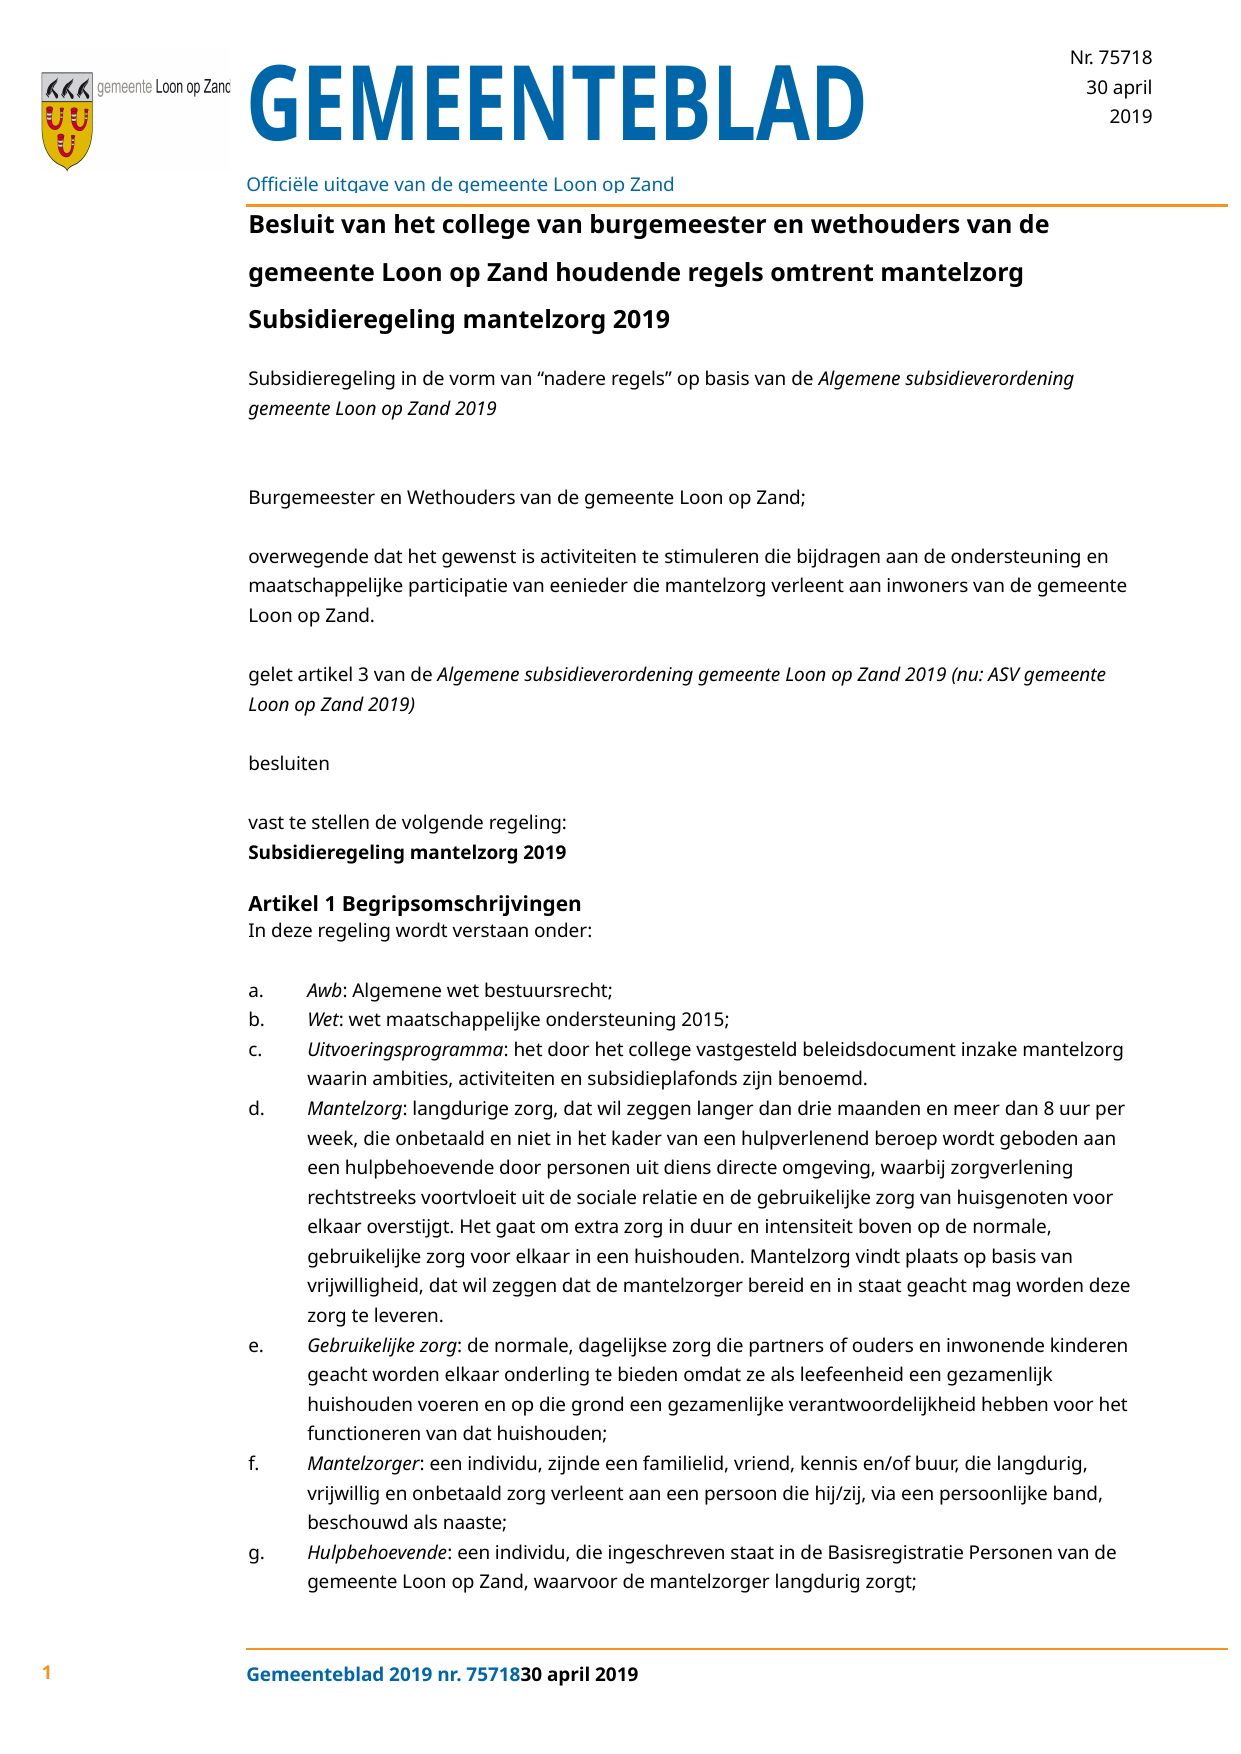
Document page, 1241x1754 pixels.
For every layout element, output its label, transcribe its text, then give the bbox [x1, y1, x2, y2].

list Wet: wet maatschappelijke ondersteuning 2015; [248, 1006, 1152, 1032]
list Hulpbehoevende: een individu, die ingeschreven staat in de Basisregistratie Personen van de gemeente Loon op Zand, waarvoor de mantelzorger langdurig zorgt; [248, 1539, 1152, 1594]
list Mantelzorg: langdurige zorg, dat wil zeggen langer dan drie maanden en meer dan 8 uur per week, die onbetaald en niet in het kader van een hulpverlenend beroep wordt geboden aan een hulpbehoevende door personen uit diens directe omgeving, waarbij zorgverlening rechtstreeks voortvloeit uit de sociale relatie en de gebruikelijke zorg van huisgenoten voor elkaar overstijgt. Het gaat om extra zorg in duur en intensiteit boven op de normale, gebruikelijke zorg voor elkaar in een huishouden. Mantelzorg vindt plaats op basis van vrijwilligheid, dat wil zeggen dat de mantelzorger bereid en in staat geacht mag worden deze zorg te leveren. [248, 1095, 1152, 1328]
text Burgemeester en Wethouders van de gemeente Loon op Zand; [248, 484, 1152, 509]
list Gebruikelijke zorg: de normale, dagelijkse zorg die partners of ouders en inwonende kinderen geacht worden elkaar onderling te bieden omdat ze als leefeenheid een gezamenlijk huishouden voeren en op die grond een gezamenlijke verantwoordelijkheid hebben voor het functioneren van dat huishouden; [248, 1332, 1152, 1446]
text Artikel 1 Begripsomschrijvingen [248, 889, 1152, 918]
text In deze regeling wordt verstaan onder: [248, 918, 1152, 943]
list Mantelzorger: een individu, zijnde een familielid, vriend, kennis en/of buur, die langdurig, vrijwillig en onbetaald zorg verleent aan een persoon die hij/zij, via een persoonlijke band, beschouwd als naaste; [248, 1450, 1152, 1535]
text besluiten [248, 750, 1152, 776]
text gelet artikel 3 van de Algemene subsidieverordening gemeente Loon op Zand 2019 (nu: ASV gemeente Loon op Zand 2019) [248, 661, 1152, 717]
text overwegende dat het gewenst is activiteiten te stimuleren die bijdragen aan de ondersteuning en maatschappelijke participatie van eenieder die mantelzorg verleent aan inwoners van de gemeente Loon op Zand. [248, 543, 1152, 628]
list Awb: Algemene wet bestuursrecht; [248, 977, 1152, 1003]
list Uitvoeringsprogramma: het door het college vastgesteld beleidsdocument inzake mantelzorg waarin ambities, activiteiten en subsidieplafonds zijn benoemd. [248, 1036, 1152, 1091]
text Subsidieregeling mantelzorg 2019 [248, 839, 1152, 864]
text vast te stellen de volgende regeling: [248, 809, 1152, 835]
picture [41, 47, 231, 172]
text Subsidieregeling in de vorm van “nadere regels” op basis van de Algemene subsidieverordening gemeente Loon op Zand 2019 [248, 366, 1152, 421]
text Besluit van het college van burgemeester en wethouders van de gemeente Loon op Zand houdende regels omtrent mantelzorg Subsidieregeling mantelzorg 2019 [248, 207, 1152, 336]
